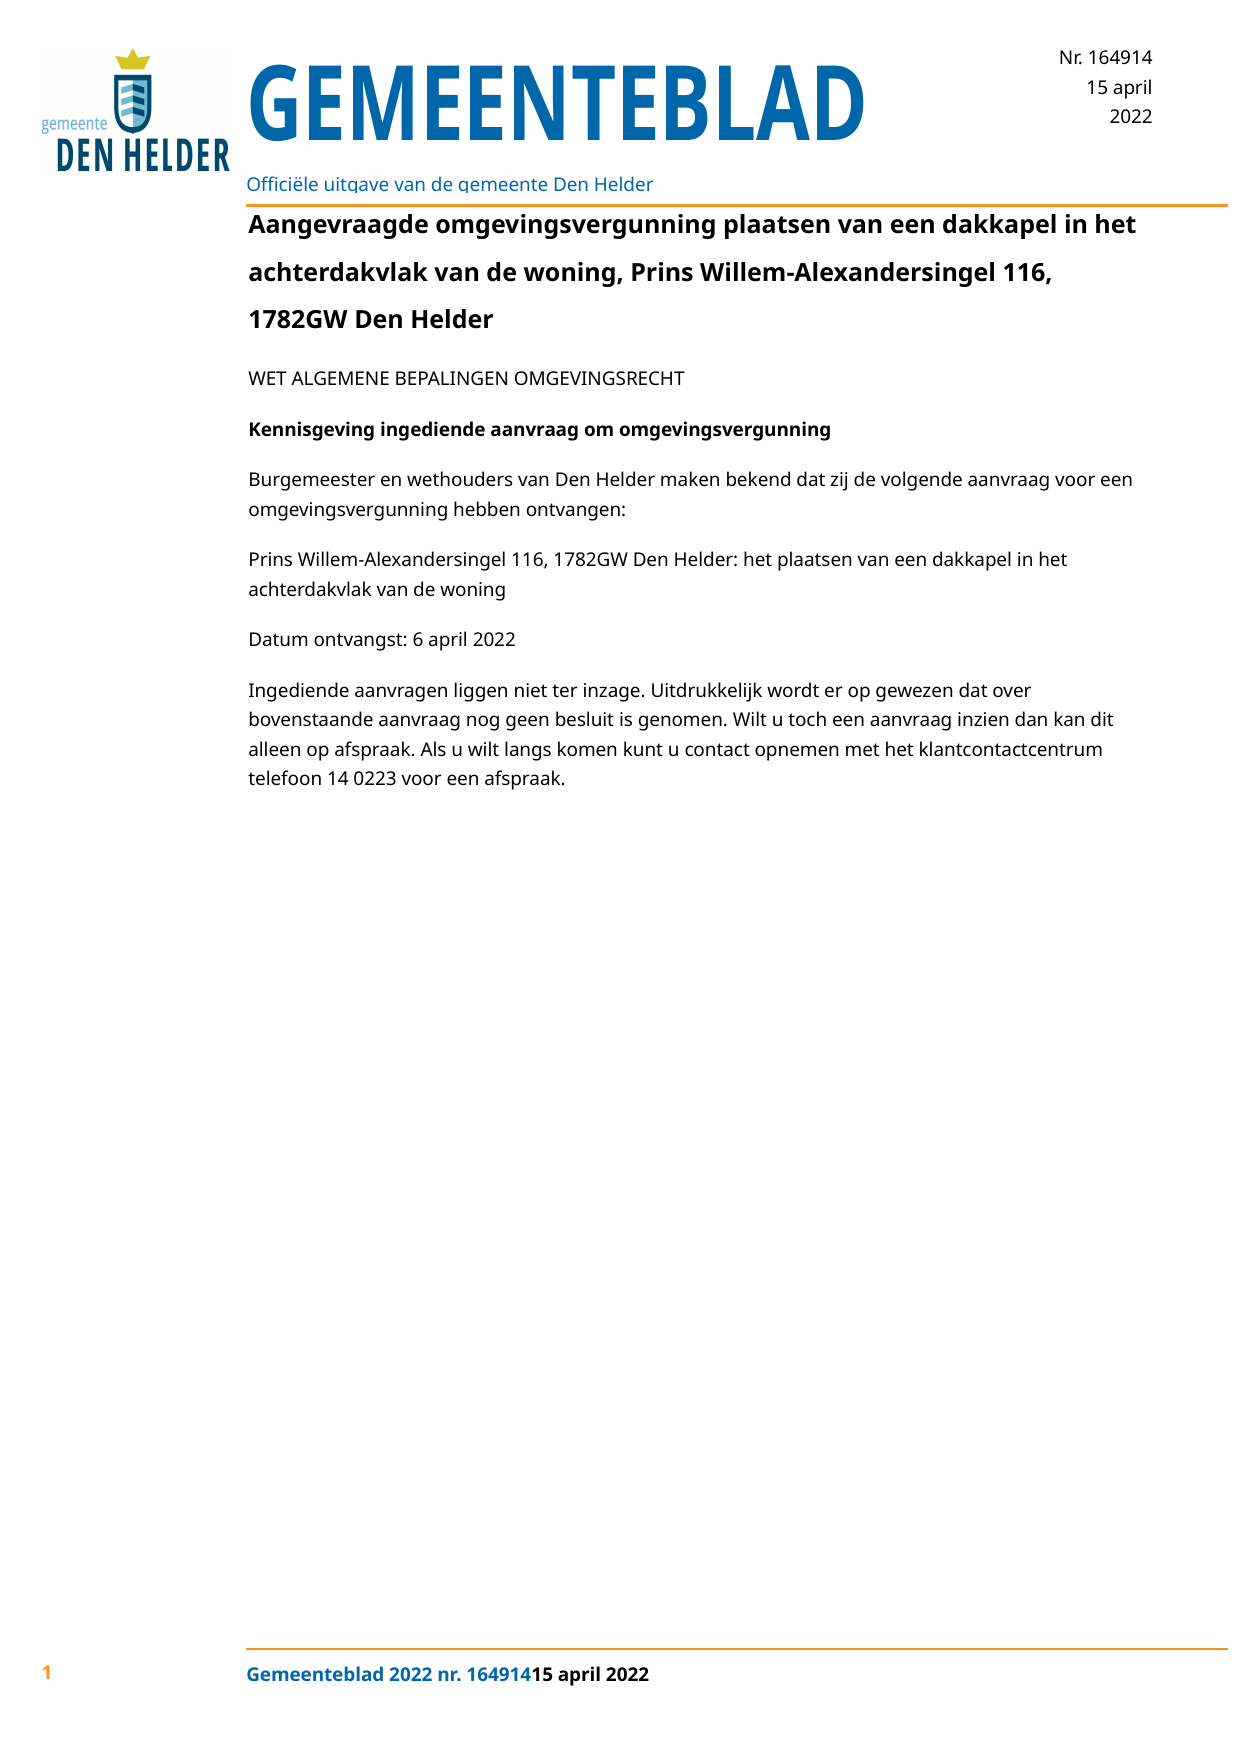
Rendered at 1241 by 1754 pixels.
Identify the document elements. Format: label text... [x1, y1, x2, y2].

picture [100, 154, 106, 172]
text Kennisgeving ingediende aanvraag om omgevingsvergunning [248, 416, 1152, 442]
text Aangevraagde omgevingsvergunning plaatsen van een dakkapel in het achterdakvlak van de woning, Prins Willem-Alexandersingel 116, 1782GW Den Helder [248, 207, 1152, 336]
text Ingediende aanvragen liggen niet ter inzage. Uitdrukkelijk wordt er op gewezen dat over bovenstaande aanvraag nog geen besluit is genomen. Wilt u toch een aanvraag inzien dan kan dit alleen op afspraak. Als u wilt langs komen kunt u contact opnemen met het klantcontactcentrum telefoon 14 0223 voor een afspraak. [248, 677, 1152, 791]
text Burgemeester en wethouders van Den Helder maken bekend dat zij de volgende aanvraag voor een omgevingsvergunning hebben ontvangen: [248, 466, 1152, 522]
text Datum ontvangst: 6 april 2022 [248, 626, 1152, 652]
picture [41, 47, 231, 172]
text WET ALGEMENE BEPALINGEN OMGEVINGSRECHT [248, 366, 1152, 391]
picture [182, 144, 187, 165]
picture [130, 157, 135, 172]
text Prins Willem-Alexandersingel 116, 1782GW Den Helder: het plaatsen van een dakkapel in het achterdakvlak van de woning [248, 546, 1152, 602]
picture [63, 144, 68, 165]
picture [220, 160, 224, 172]
